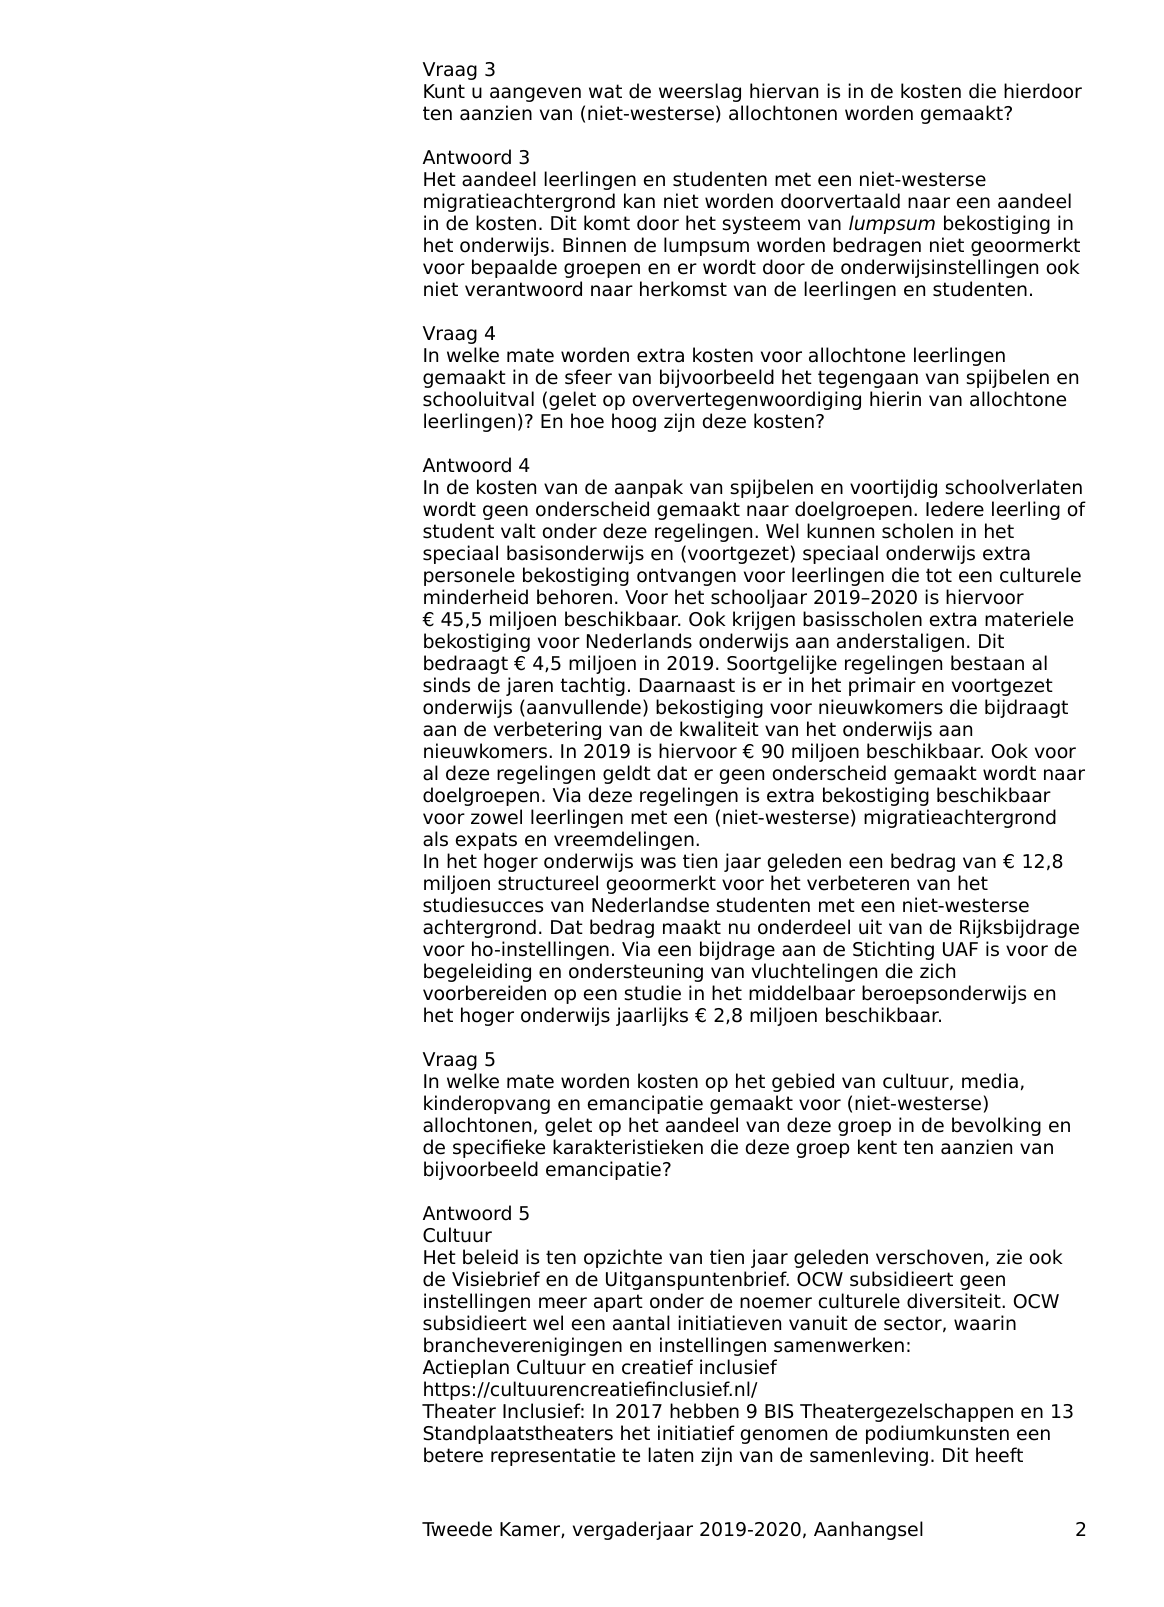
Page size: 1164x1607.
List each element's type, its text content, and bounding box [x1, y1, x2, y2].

text Theater Inclusief: In 2017 hebben 9 BIS Theatergezelschappen en 13 Standplaatstheaters het initiatief genomen de podiumkunsten een betere representatie te laten zijn van de samenleving. Dit heeft [422, 1401, 1087, 1467]
text Actieplan Cultuur en creatief inclusief https://cultuurencreatiefinclusief.nl/ [422, 1357, 1087, 1401]
text Vraag 5 [422, 1049, 1087, 1071]
text Het aandeel leerlingen en studenten met een niet-westerse migratieachtergrond kan niet worden doorvertaald naar een aandeel in de kosten. Dit komt door het systeem van lumpsum bekostiging in het onderwijs. Binnen de lumpsum worden bedragen niet geoormerkt voor bepaalde groepen en er wordt door de onderwijsinstellingen ook niet verantwoord naar herkomst van de leerlingen en studenten. [422, 169, 1087, 301]
text Cultuur [422, 1225, 1087, 1247]
text In de kosten van de aanpak van spijbelen en voortijdig schoolverlaten wordt geen onderscheid gemaakt naar doelgroepen. Iedere leerling of student valt onder deze regelingen. Wel kunnen scholen in het speciaal basisonderwijs en (voortgezet) speciaal onderwijs extra personele bekostiging ontvangen voor leerlingen die tot een culturele minderheid behoren. Voor het schooljaar 2019–2020 is hiervoor € 45,5 miljoen beschikbaar. Ook krijgen basisscholen extra materiele bekostiging voor Nederlands onderwijs aan anderstaligen. Dit bedraagt € 4,5 miljoen in 2019. Soortgelijke regelingen bestaan al sinds de jaren tachtig. Daarnaast is er in het primair en voortgezet onderwijs (aanvullende) bekostiging voor nieuwkomers die bijdraagt aan de verbetering van de kwaliteit van het onderwijs aan nieuwkomers. In 2019 is hiervoor € 90 miljoen beschikbaar. Ook voor al deze regelingen geldt dat er geen onderscheid gemaakt wordt naar doelgroepen. Via deze regelingen is extra bekostiging beschikbaar voor zowel leerlingen met een (niet-westerse) migratieachtergrond als expats en vreemdelingen. [422, 477, 1087, 851]
text Antwoord 3 [422, 147, 1087, 169]
text Antwoord 5 [422, 1203, 1087, 1225]
text Het beleid is ten opzichte van tien jaar geleden verschoven, zie ook de Visiebrief en de Uitganspuntenbrief. OCW subsidieert geen instellingen meer apart onder de noemer culturele diversiteit. OCW subsidieert wel een aantal initiatieven vanuit de sector, waarin brancheverenigingen en instellingen samenwerken: [422, 1247, 1087, 1357]
text Vraag 4 [422, 323, 1087, 345]
text In het hoger onderwijs was tien jaar geleden een bedrag van € 12,8 miljoen structureel geoormerkt voor het verbeteren van het studiesucces van Nederlandse studenten met een niet-westerse achtergrond. Dat bedrag maakt nu onderdeel uit van de Rijksbijdrage voor ho-instellingen. Via een bijdrage aan de Stichting UAF is voor de begeleiding en ondersteuning van vluchtelingen die zich voorbereiden op een studie in het middelbaar beroepsonderwijs en het hoger onderwijs jaarlijks € 2,8 miljoen beschikbaar. [422, 851, 1087, 1027]
text Antwoord 4 [422, 455, 1087, 477]
text Vraag 3 [422, 59, 1087, 81]
text In welke mate worden extra kosten voor allochtone leerlingen gemaakt in de sfeer van bijvoorbeeld het tegengaan van spijbelen en schooluitval (gelet op oververtegenwoordiging hierin van allochtone leerlingen)? En hoe hoog zijn deze kosten? [422, 345, 1087, 433]
text Kunt u aangeven wat de weerslag hiervan is in de kosten die hierdoor ten aanzien van (niet-westerse) allochtonen worden gemaakt? [422, 81, 1087, 125]
text In welke mate worden kosten op het gebied van cultuur, media, kinderopvang en emancipatie gemaakt voor (niet-westerse) allochtonen, gelet op het aandeel van deze groep in de bevolking en de specifieke karakteristieken die deze groep kent ten aanzien van bijvoorbeeld emancipatie? [422, 1071, 1087, 1181]
